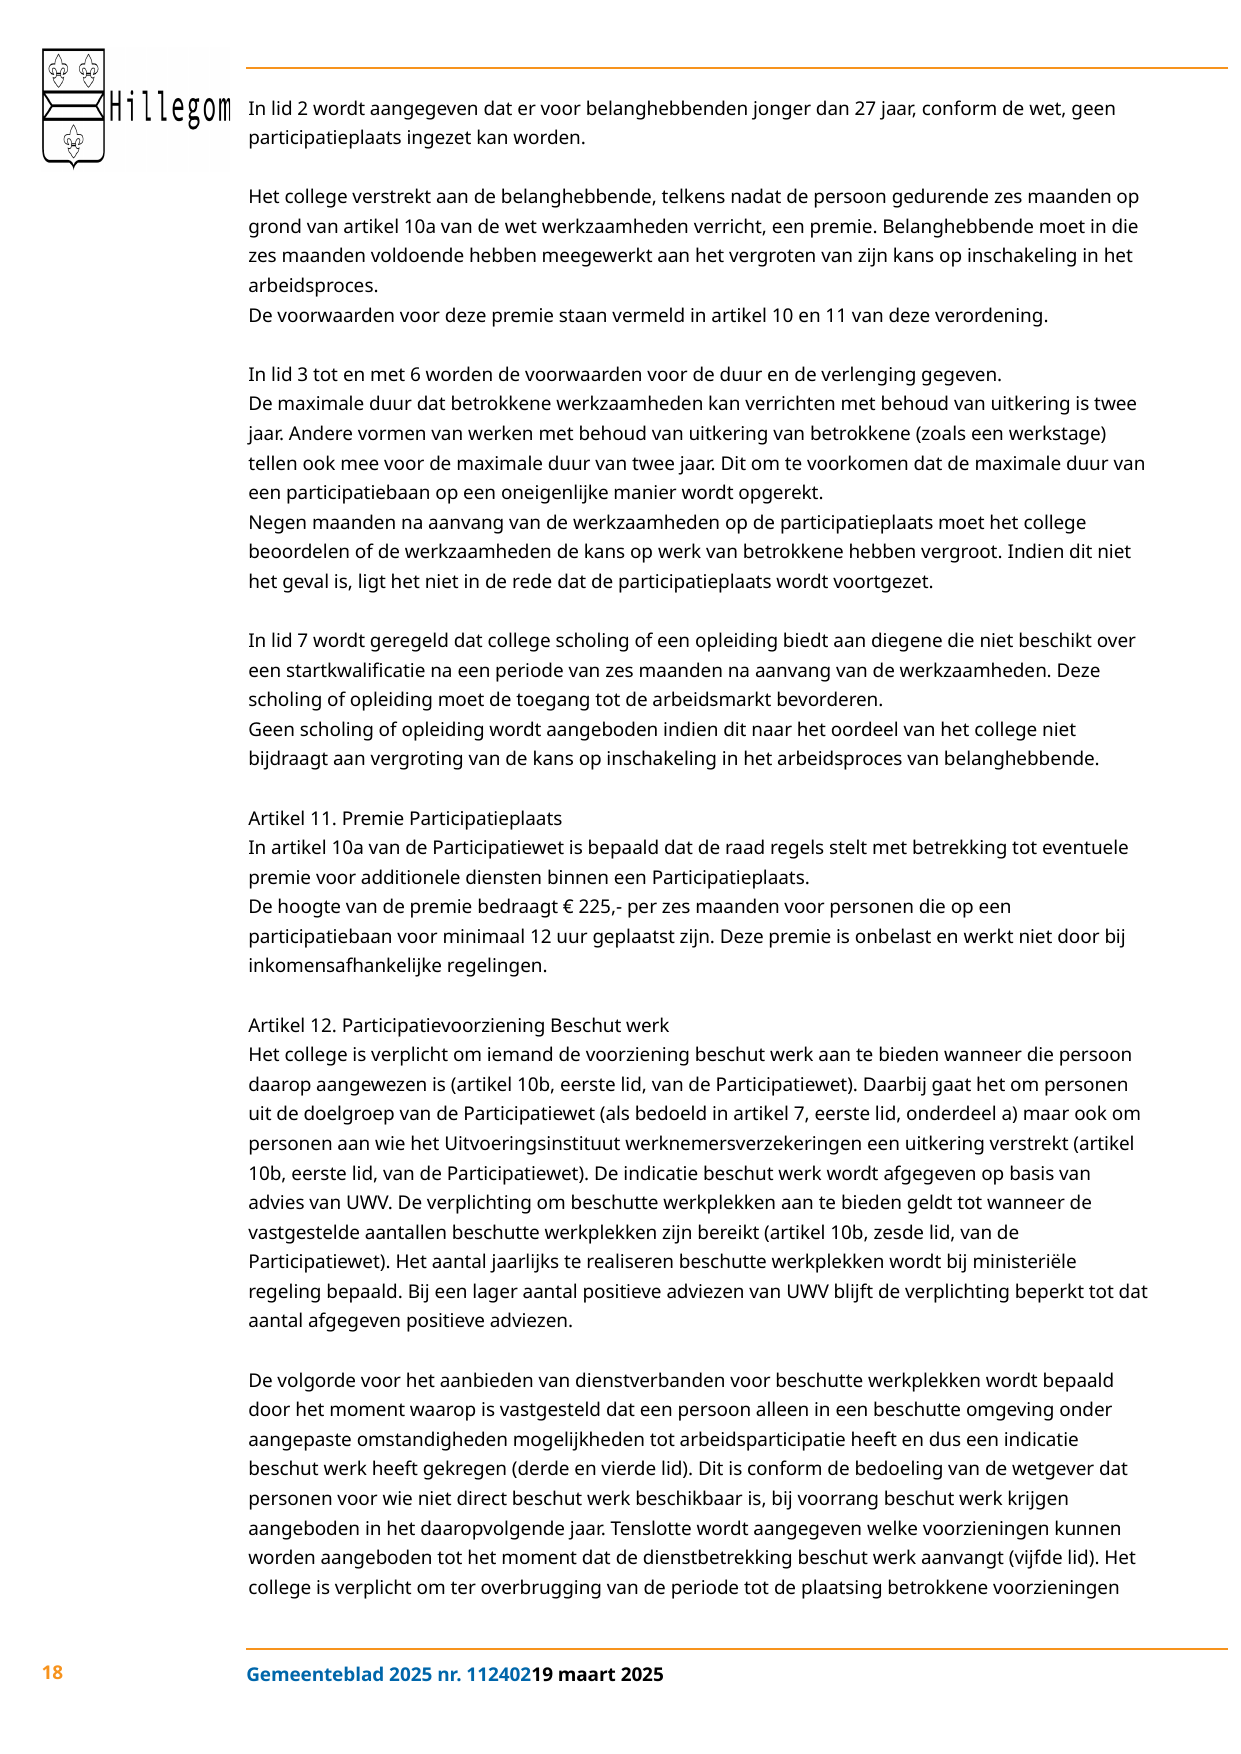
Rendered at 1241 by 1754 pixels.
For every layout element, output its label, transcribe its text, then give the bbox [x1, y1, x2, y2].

text Het college is verplicht om iemand de voorziening beschut werk aan te bieden wanneer die persoon daarop aangewezen is (artikel 10b, eerste lid, van de Participatiewet). Daarbij gaat het om personen uit de doelgroep van de Participatiewet (als bedoeld in artikel 7, eerste lid, onderdeel a) maar ook om personen aan wie het Uitvoeringsinstituut werknemersverzekeringen een uitkering verstrekt (artikel 10b, eerste lid, van de Participatiewet). De indicatie beschut werk wordt afgegeven op basis van advies van UWV. De verplichting om beschutte werkplekken aan te bieden geldt tot wanneer de vastgestelde aantallen beschutte werkplekken zijn bereikt (artikel 10b, zesde lid, van de Participatiewet). Het aantal jaarlijks te realiseren beschutte werkplekken wordt bij ministeriële regeling bepaald. Bij een lager aantal positieve adviezen van UWV blijft de verplichting beperkt tot dat aantal afgegeven positieve adviezen. [248, 1041, 1152, 1333]
text Artikel 12. Participatievoorziening Beschut werk [248, 1012, 1152, 1038]
text Geen scholing of opleiding wordt aangeboden indien dit naar het oordeel van het college niet bijdraagt aan vergroting van de kans op inschakeling in het arbeidsproces van belanghebbende. [248, 716, 1152, 771]
text De voorwaarden voor deze premie staan vermeld in artikel 10 en 11 van deze verordening. [248, 302, 1152, 328]
text Negen maanden na aanvang van de werkzaamheden op de participatieplaats moet het college beoordelen of de werkzaamheden de kans op werk van betrokkene hebben vergroot. Indien dit niet het geval is, ligt het niet in de rede dat de participatieplaats wordt voortgezet. [248, 509, 1152, 594]
text Artikel 11. Premie Participatieplaats [248, 805, 1152, 831]
text In lid 7 wordt geregeld dat college scholing of een opleiding biedt aan diegene die niet beschikt over een startkwalificatie na een periode van zes maanden na aanvang van de werkzaamheden. Deze scholing of opleiding moet de toegang tot de arbeidsmarkt bevorderen. [248, 627, 1152, 712]
text In lid 3 tot en met 6 worden de voorwaarden voor de duur en de verlenging gegeven. [248, 361, 1152, 387]
text De maximale duur dat betrokkene werkzaamheden kan verrichten met behoud van uitkering is twee jaar. Andere vormen van werken met behoud van uitkering van betrokkene (zoals een werkstage) tellen ook mee voor de maximale duur van twee jaar. Dit om te voorkomen dat de maximale duur van een participatiebaan op een oneigenlijke manier wordt opgerekt. [248, 391, 1152, 505]
picture [41, 47, 231, 172]
text De volgorde voor het aanbieden van dienstverbanden voor beschutte werkplekken wordt bepaald door het moment waarop is vastgesteld dat een persoon alleen in een beschutte omgeving onder aangepaste omstandigheden mogelijkheden tot arbeidsparticipatie heeft en dus een indicatie beschut werk heeft gekregen (derde en vierde lid). Dit is conform de bedoeling van de wetgever dat personen voor wie niet direct beschut werk beschikbaar is, bij voorrang beschut werk krijgen aangeboden in het daaropvolgende jaar. Tenslotte wordt aangegeven welke voorzieningen kunnen worden aangeboden tot het moment dat de dienstbetrekking beschut werk aanvangt (vijfde lid). Het college is verplicht om ter overbrugging van de periode tot de plaatsing betrokkene voorzieningen [248, 1367, 1152, 1600]
text De hoogte van de premie bedraagt € 225,- per zes maanden voor personen die op een participatiebaan voor minimaal 12 uur geplaatst zijn. Deze premie is onbelast en werkt niet door bij inkomensafhankelijke regelingen. [248, 893, 1152, 978]
text In artikel 10a van de Participatiewet is bepaald dat de raad regels stelt met betrekking tot eventuele premie voor additionele diensten binnen een Participatieplaats. [248, 834, 1152, 890]
text Het college verstrekt aan de belanghebbende, telkens nadat de persoon gedurende zes maanden op grond van artikel 10a van de wet werkzaamheden verricht, een premie. Belanghebbende moet in die zes maanden voldoende hebben meegewerkt aan het vergroten van zijn kans op inschakeling in het arbeidsproces. [248, 183, 1152, 298]
text In lid 2 wordt aangegeven dat er voor belanghebbenden jonger dan 27 jaar, conform de wet, geen participatieplaats ingezet kan worden. [248, 95, 1152, 150]
